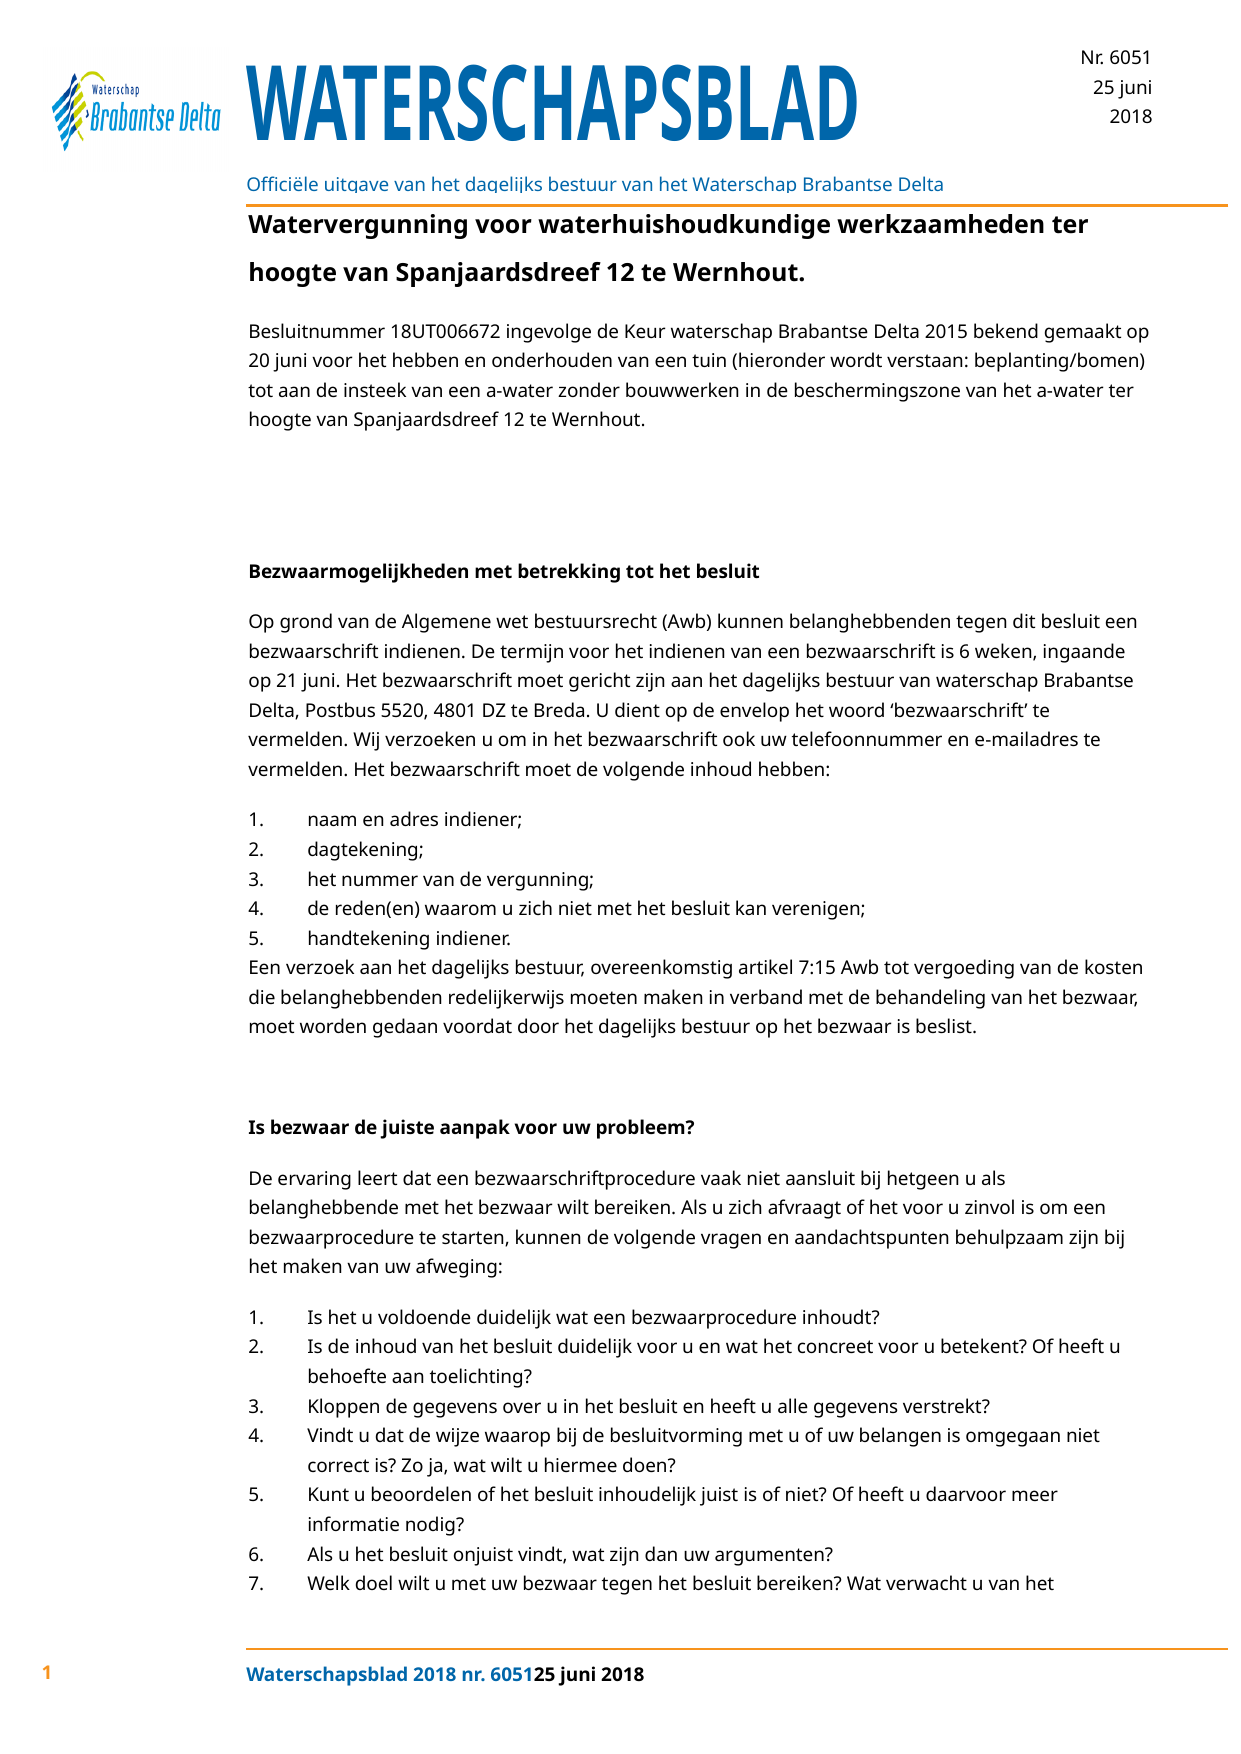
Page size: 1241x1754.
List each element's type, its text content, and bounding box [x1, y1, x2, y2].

text Watervergunning voor waterhuishoudkundige werkzaamheden ter hoogte van Spanjaardsdreef 12 te Wernhout. [248, 207, 1152, 288]
text Op grond van de Algemene wet bestuursrecht (Awb) kunnen belanghebbenden tegen dit besluit een bezwaarschrift indienen. De termijn voor het indienen van een bezwaarschrift is 6 weken, ingaande op 21 juni. Het bezwaarschrift moet gericht zijn aan het dagelijks bestuur van waterschap Brabantse Delta, Postbus 5520, 4801 DZ te Breda. U dient op de envelop het woord ‘bezwaarschrift’ te vermelden. Wij verzoeken u om in het bezwaarschrift ook uw telefoonnummer en e‑mailadres te vermelden. Het bezwaarschrift moet de volgende inhoud hebben: [248, 608, 1152, 782]
list Is de inhoud van het besluit duidelijk voor u en wat het concreet voor u betekent? Of heeft u behoefte aan toelichting? [248, 1334, 1152, 1389]
list naam en adres indiener; [248, 807, 1152, 832]
picture [41, 47, 231, 172]
text Bezwaarmogelijkheden met betrekking tot het besluit [248, 558, 1152, 584]
list Kloppen de gegevens over u in het besluit en heeft u alle gegevens verstrekt? [248, 1393, 1152, 1419]
list Is het u voldoende duidelijk wat een bezwaarprocedure inhoudt? [248, 1304, 1152, 1330]
text Een verzoek aan het dagelijks bestuur, overeenkomstig artikel 7:15 Awb tot vergoeding van de kosten die belanghebbenden redelijkerwijs moeten maken in verband met de behandeling van het bezwaar, moet worden gedaan voordat door het dagelijks bestuur op het bezwaar is beslist. [248, 954, 1152, 1039]
list dagtekening; [248, 836, 1152, 862]
list handtekening indiener. [248, 925, 1152, 951]
list het nummer van de vergunning; [248, 866, 1152, 892]
text Is bezwaar de juiste aanpak voor uw probleem? [248, 1114, 1152, 1140]
list Welk doel wilt u met uw bezwaar tegen het besluit bereiken? Wat verwacht u van het [248, 1570, 1152, 1596]
list Als u het besluit onjuist vindt, wat zijn dan uw argumenten? [248, 1541, 1152, 1567]
list Vindt u dat de wijze waarop bij de besluitvorming met u of uw belangen is omgegaan niet correct is? Zo ja, wat wilt u hiermee doen? [248, 1422, 1152, 1478]
text Besluitnummer 18UT006672 ingevolge de Keur waterschap Brabantse Delta 2015 bekend gemaakt op 20 juni voor het hebben en onderhouden van een tuin (hieronder wordt verstaan: beplanting/bomen) tot aan de insteek van een a-water zonder bouwwerken in de beschermingszone van het a-water ter hoogte van Spanjaardsdreef 12 te Wernhout. [248, 318, 1152, 432]
text De ervaring leert dat een bezwaarschriftprocedure vaak niet aansluit bij hetgeen u als belanghebbende met het bezwaar wilt bereiken. Als u zich afvraagt of het voor u zinvol is om een bezwaarprocedure te starten, kunnen de volgende vragen en aandachtspunten behulpzaam zijn bij het maken van uw afweging: [248, 1165, 1152, 1279]
list de reden(en) waarom u zich niet met het besluit kan verenigen; [248, 895, 1152, 921]
list Kunt u beoordelen of het besluit inhoudelijk juist is of niet? Of heeft u daarvoor meer informatie nodig? [248, 1482, 1152, 1537]
